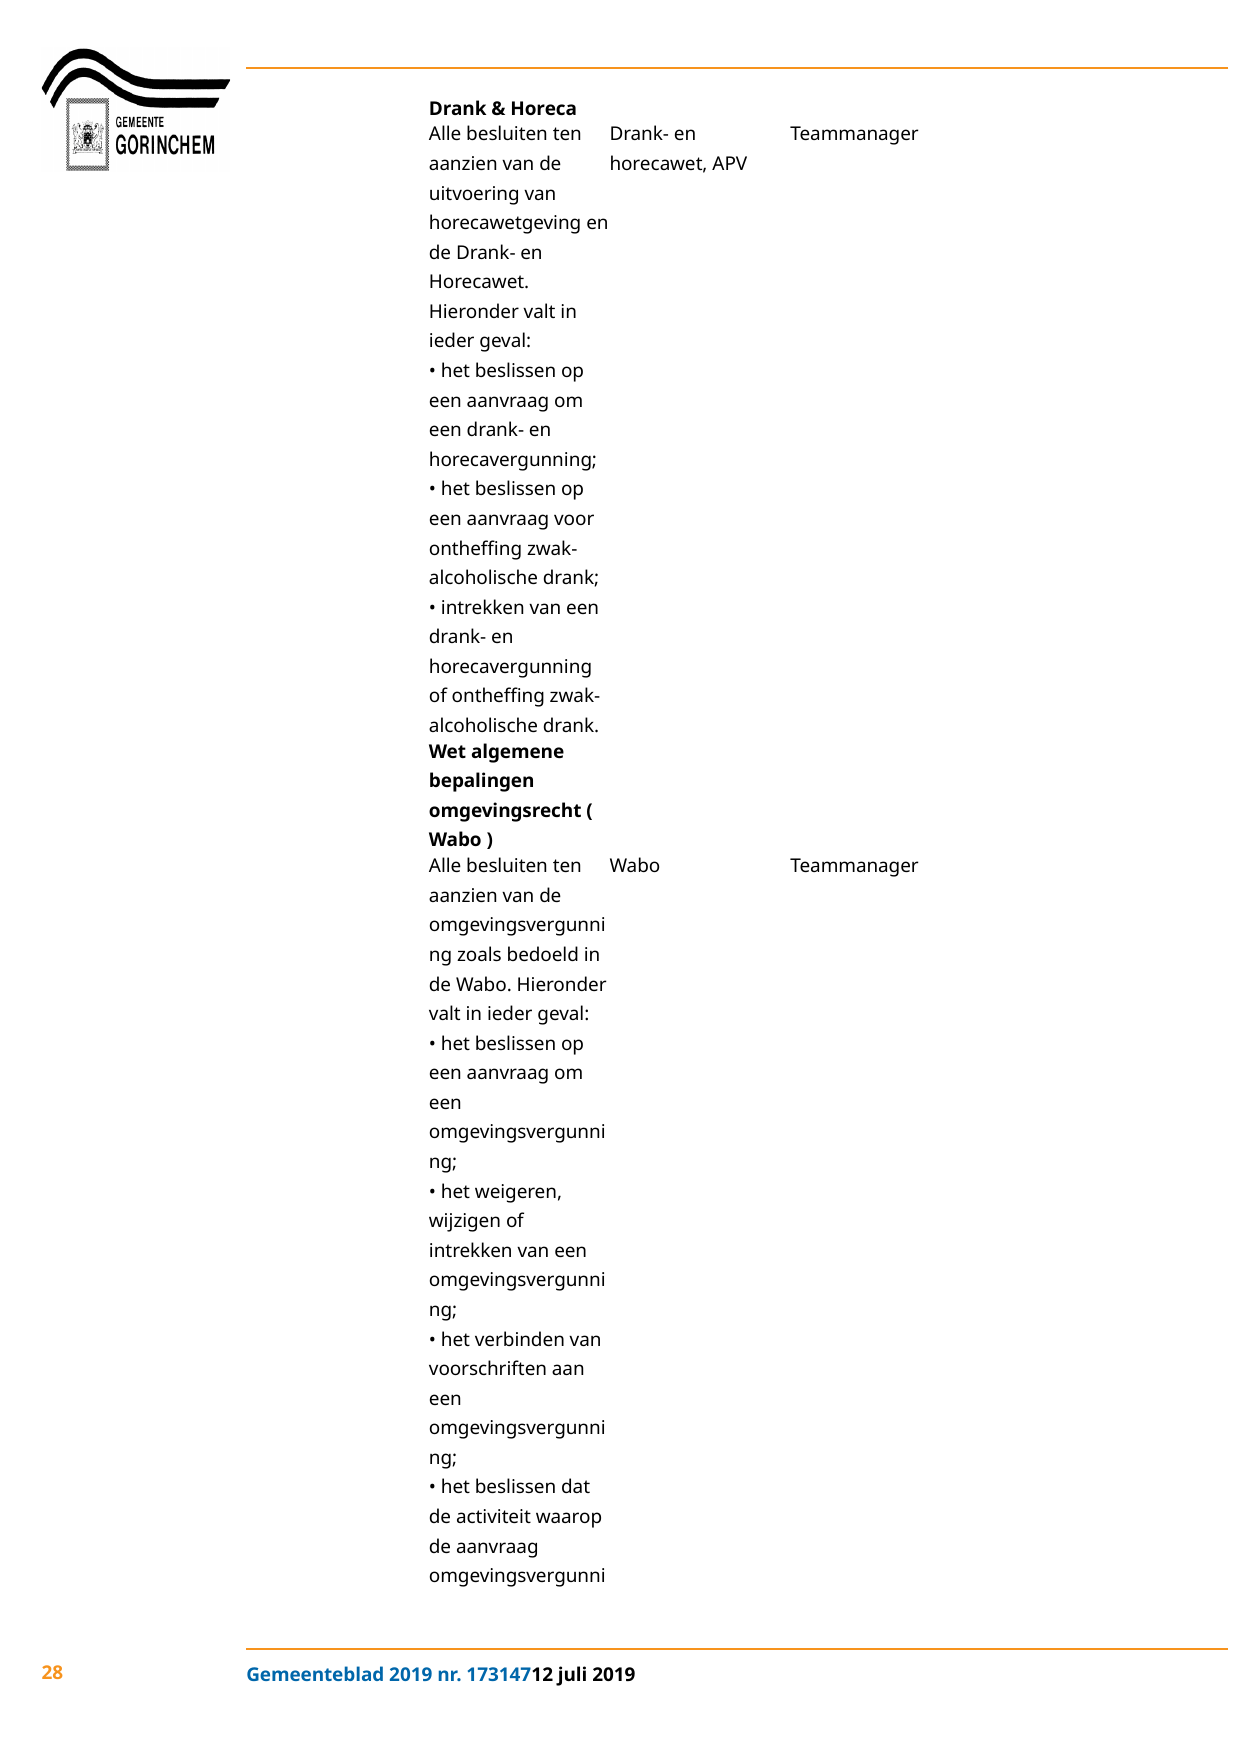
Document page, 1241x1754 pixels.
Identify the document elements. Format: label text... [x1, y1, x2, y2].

table_cell [790, 95, 971, 121]
table_cell [248, 853, 429, 1588]
table_cell Teammanager [790, 853, 971, 1588]
table_cell [609, 738, 790, 852]
table_cell [971, 95, 1152, 121]
table_cell Drank- en horecawet, APV [609, 121, 790, 738]
table_cell Drank & Horeca [429, 95, 609, 121]
table_cell [971, 853, 1152, 1588]
table_cell Wabo [609, 853, 790, 1588]
table_cell [609, 95, 790, 121]
table_cell Alle besluiten ten aanzien van de uitvoering van horecawetgeving en de Drank- en Horecawet. Hieronder valt in ieder geval: • het beslissen op een aanvraag om een drank- en horecavergunning; • het beslissen op een aanvraag voor ontheffing zwak-alcoholische drank; • intrekken van een drank- en horecavergunning of ontheffing zwak-alcoholische drank. [429, 121, 609, 738]
table_cell [790, 738, 971, 852]
table_cell Alle besluiten ten aanzien van de omgevingsvergunning zoals bedoeld in de Wabo. Hieronder valt in ieder geval: • het beslissen op een aanvraag om een omgevingsvergunning; • het weigeren, wijzigen of intrekken van een omgevingsvergunning; • het verbinden van voorschriften aan een omgevingsvergunning; • het beslissen dat de activiteit waarop de aanvraag omgevingsvergunni [429, 853, 609, 1588]
table_cell [971, 738, 1152, 852]
table_cell [248, 95, 429, 121]
picture [41, 47, 231, 172]
table_cell [248, 121, 429, 738]
table_cell [248, 738, 429, 852]
table_cell Teammanager [790, 121, 971, 738]
table_cell Wet algemene bepalingen omgevingsrecht ( Wabo ) [429, 738, 609, 852]
table_cell [971, 121, 1152, 738]
